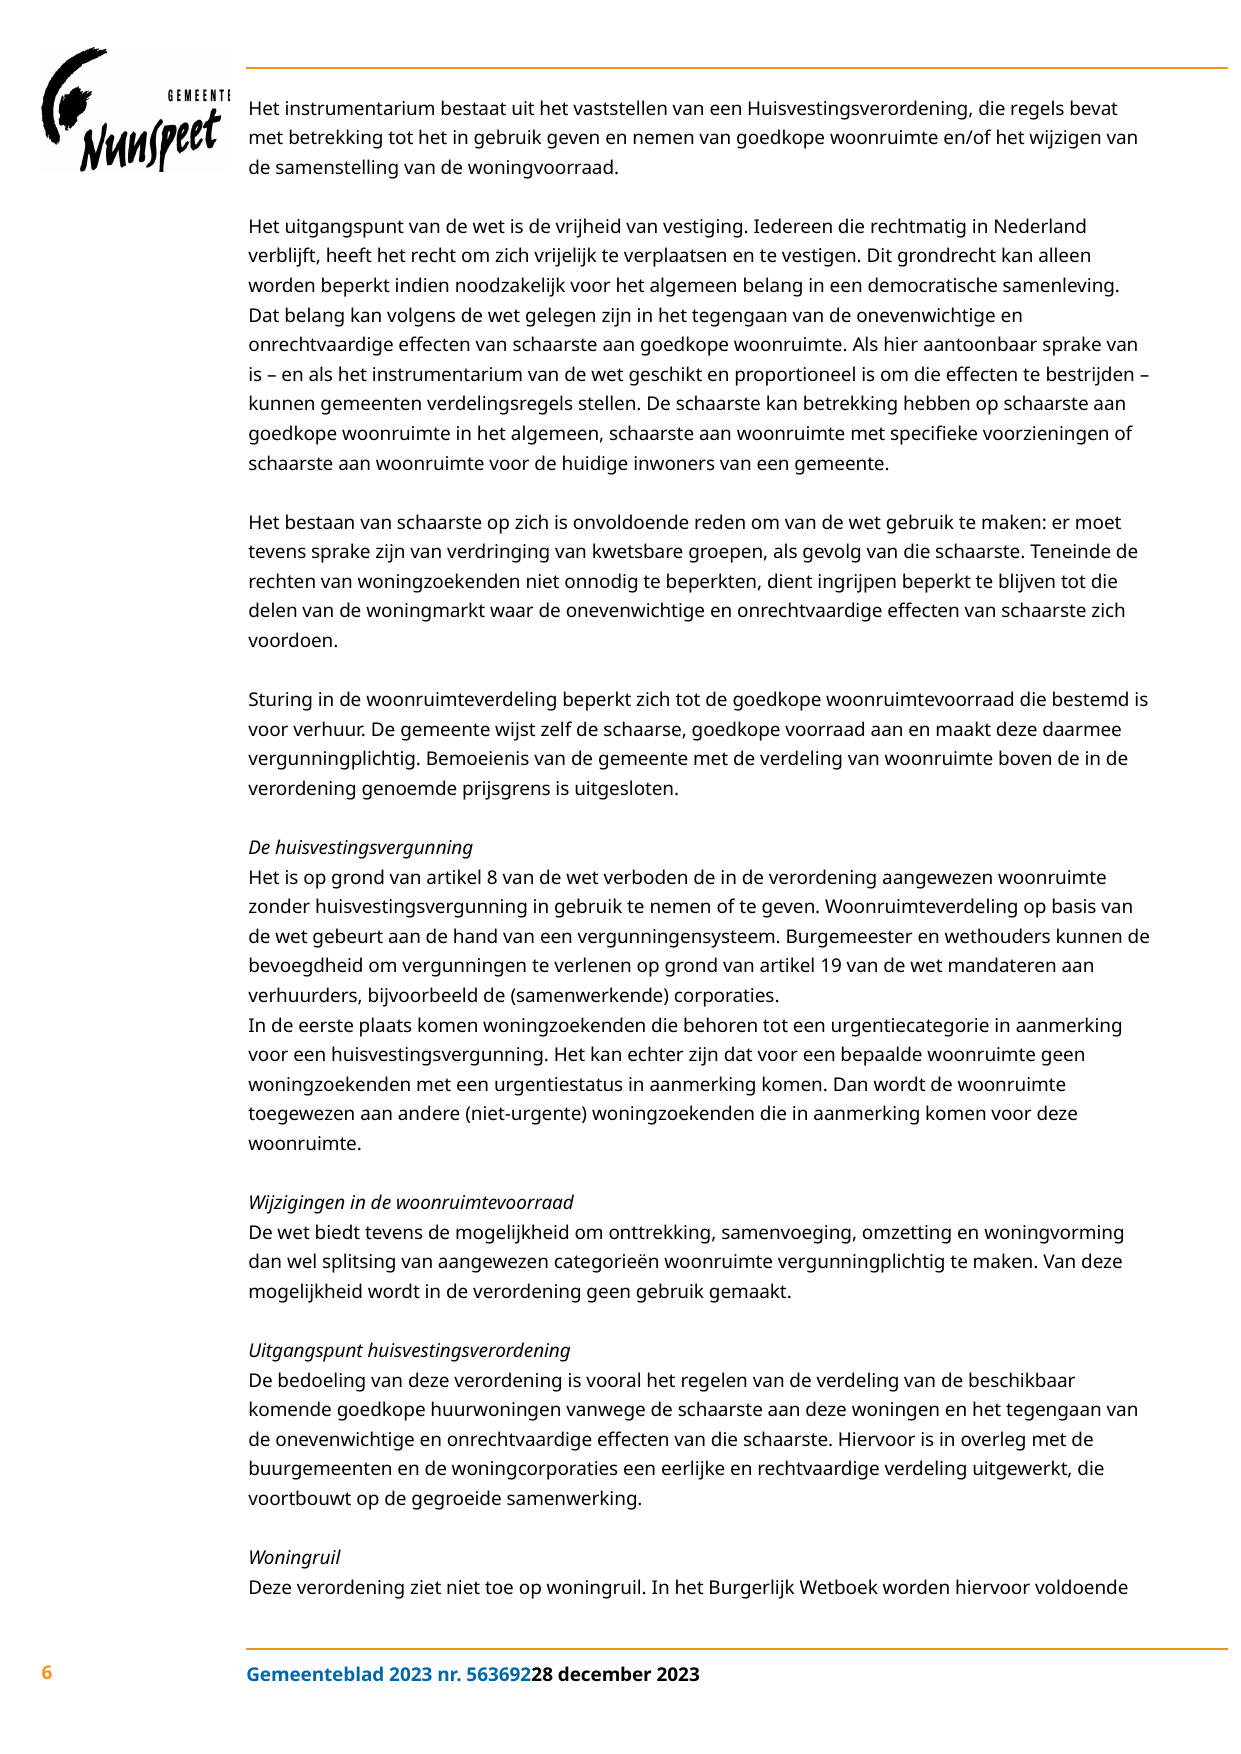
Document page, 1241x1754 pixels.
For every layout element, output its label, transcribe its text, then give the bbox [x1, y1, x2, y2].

text Wijzigingen in de woonruimtevoorraad [248, 1189, 1152, 1215]
text Het bestaan van schaarste op zich is onvoldoende reden om van de wet gebruik te maken: er moet tevens sprake zijn van verdringing van kwetsbare groepen, als gevolg van die schaarste. Teneinde de rechten van woningzoekenden niet onnodig te beperkten, dient ingrijpen beperkt te blijven tot die delen van de woningmarkt waar de onevenwichtige en onrechtvaardige effecten van schaarste zich voordoen. [248, 509, 1152, 653]
picture [41, 47, 231, 172]
text De bedoeling van deze verordening is vooral het regelen van de verdeling van de beschikbaar komende goedkope huurwoningen vanwege de schaarste aan deze woningen en het tegengaan van de onevenwichtige en onrechtvaardige effecten van die schaarste. Hiervoor is in overleg met de buurgemeenten en de woningcorporaties een eerlijke en rechtvaardige verdeling uitgewerkt, die voortbouwt op de gegroeide samenwerking. [248, 1367, 1152, 1511]
text Uitgangspunt huisvestingsverordening [248, 1337, 1152, 1363]
text Deze verordening ziet niet toe op woningruil. In het Burgerlijk Wetboek worden hiervoor voldoende [248, 1574, 1152, 1600]
text Het uitgangspunt van de wet is de vrijheid van vestiging. Iedereen die rechtmatig in Nederland verblijft, heeft het recht om zich vrijelijk te verplaatsen en te vestigen. Dit grondrecht kan alleen worden beperkt indien noodzakelijk voor het algemeen belang in een democratische samenleving. Dat belang kan volgens de wet gelegen zijn in het tegengaan van de onevenwichtige en onrechtvaardige effecten van schaarste aan goedkope woonruimte. Als hier aantoonbaar sprake van is – en als het instrumentarium van de wet geschikt en proportioneel is om die effecten te bestrijden – kunnen gemeenten verdelingsregels stellen. De schaarste kan betrekking hebben op schaarste aan goedkope woonruimte in het algemeen, schaarste aan woonruimte met specifieke voorzieningen of schaarste aan woonruimte voor de huidige inwoners van een gemeente. [248, 213, 1152, 476]
text In de eerste plaats komen woningzoekenden die behoren tot een urgentiecategorie in aanmerking voor een huisvestingsvergunning. Het kan echter zijn dat voor een bepaalde woonruimte geen woningzoekenden met een urgentiestatus in aanmerking komen. Dan wordt de woonruimte toegewezen aan andere (niet-urgente) woningzoekenden die in aanmerking komen voor deze woonruimte. [248, 1012, 1152, 1156]
text De wet biedt tevens de mogelijkheid om onttrekking, samenvoeging, omzetting en woningvorming dan wel splitsing van aangewezen categorieën woonruimte vergunningplichtig te maken. Van deze mogelijkheid wordt in de verordening geen gebruik gemaakt. [248, 1219, 1152, 1304]
text De huisvestingsvergunning [248, 834, 1152, 860]
text Het is op grond van artikel 8 van de wet verboden de in de verordening aangewezen woonruimte zonder huisvestingsvergunning in gebruik te nemen of te geven. Woonruimteverdeling op basis van de wet gebeurt aan de hand van een vergunningensysteem. Burgemeester en wethouders kunnen de bevoegdheid om vergunningen te verlenen op grond van artikel 19 van de wet mandateren aan verhuurders, bijvoorbeeld de (samenwerkende) corporaties. [248, 864, 1152, 1008]
text Woningruil [248, 1544, 1152, 1570]
text Sturing in de woonruimteverdeling beperkt zich tot de goedkope woonruimtevoorraad die bestemd is voor verhuur. De gemeente wijst zelf de schaarse, goedkope voorraad aan en maakt deze daarmee vergunningplichtig. Bemoeienis van de gemeente met de verdeling van woonruimte boven de in de verordening genoemde prijsgrens is uitgesloten. [248, 686, 1152, 801]
text Het instrumentarium bestaat uit het vaststellen van een Huisvestingsverordening, die regels bevat met betrekking tot het in gebruik geven en nemen van goedkope woonruimte en/of het wijzigen van de samenstelling van de woningvoorraad. [248, 95, 1152, 180]
